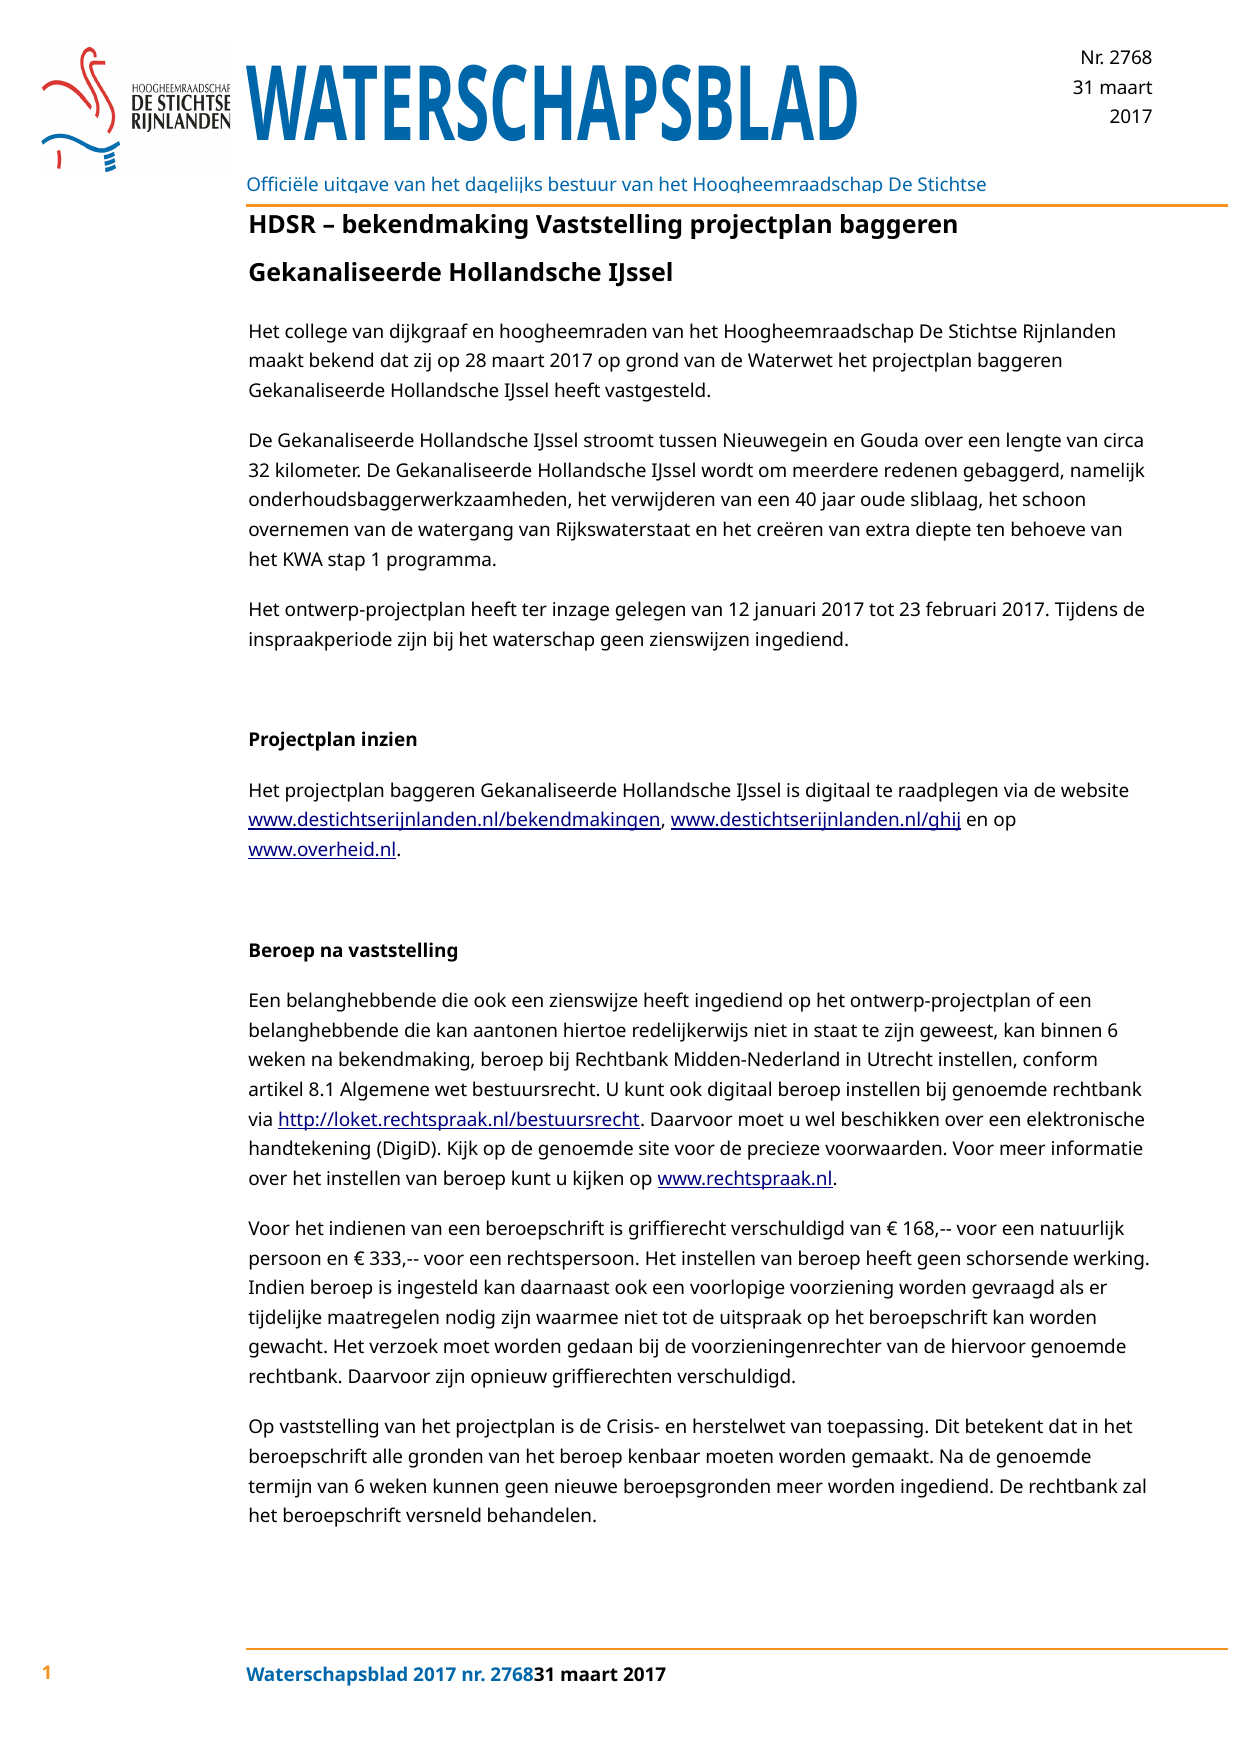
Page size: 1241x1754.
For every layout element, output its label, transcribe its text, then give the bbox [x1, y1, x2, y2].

text Voor het indienen van een beroepschrift is griffierecht verschuldigd van € 168,-- voor een natuurlijk persoon en € 333,-- voor een rechtspersoon. Het instellen van beroep heeft geen schorsende werking. Indien beroep is ingesteld kan daarnaast ook een voorlopige voorziening worden gevraagd als er tijdelijke maatregelen nodig zijn waarmee niet tot de uitspraak op het beroepschrift kan worden gewacht. Het verzoek moet worden gedaan bij de voorzieningenrechter van de hiervoor genoemde rechtbank. Daarvoor zijn opnieuw griffierechten verschuldigd. [248, 1215, 1152, 1389]
text Beroep na vaststelling [248, 937, 1152, 963]
picture [41, 47, 231, 172]
text Een belanghebbende die ook een zienswijze heeft ingediend op het ontwerp-projectplan of een belanghebbende die kan aantonen hiertoe redelijkerwijs niet in staat te zijn geweest, kan binnen 6 weken na bekendmaking, beroep bij Rechtbank Midden-Nederland in Utrecht instellen, conform artikel 8.1 Algemene wet bestuursrecht. U kunt ook digitaal beroep instellen bij genoemde rechtbank via http://loket.rechtspraak.nl/bestuursrecht. Daarvoor moet u wel beschikken over een elektronische handtekening (DigiD). Kijk op de genoemde site voor de precieze voorwaarden. Voor meer informatie over het instellen van beroep kunt u kijken op www.rechtspraak.nl. [248, 987, 1152, 1191]
text HDSR – bekendmaking Vaststelling projectplan baggeren Gekanaliseerde Hollandsche IJssel [248, 207, 1152, 288]
text Het projectplan baggeren Gekanaliseerde Hollandsche IJssel is digitaal te raadplegen via de website www.destichtserijnlanden.nl/bekendmakingen, www.destichtserijnlanden.nl/ghij en op www.overheid.nl. [248, 777, 1152, 862]
text De Gekanaliseerde Hollandsche IJssel stroomt tussen Nieuwegein en Gouda over een lengte van circa 32 kilometer. De Gekanaliseerde Hollandsche IJssel wordt om meerdere redenen gebaggerd, namelijk onderhoudsbaggerwerkzaamheden, het verwijderen van een 40 jaar oude sliblaag, het schoon overnemen van de watergang van Rijkswaterstaat en het creëren van extra diepte ten behoeve van het KWA stap 1 programma. [248, 427, 1152, 572]
text Projectplan inzien [248, 727, 1152, 752]
text Het college van dijkgraaf en hoogheemraden van het Hoogheemraadschap De Stichtse Rijnlanden maakt bekend dat zij op 28 maart 2017 op grond van de Waterwet het projectplan baggeren Gekanaliseerde Hollandsche IJssel heeft vastgesteld. [248, 318, 1152, 403]
text Op vaststelling van het projectplan is de Crisis- en herstelwet van toepassing. Dit betekent dat in het beroepschrift alle gronden van het beroep kenbaar moeten worden gemaakt. Na de genoemde termijn van 6 weken kunnen geen nieuwe beroepsgronden meer worden ingediend. De rechtbank zal het beroepschrift versneld behandelen. [248, 1414, 1152, 1528]
text Het ontwerp-projectplan heeft ter inzage gelegen van 12 januari 2017 tot 23 februari 2017. Tijdens de inspraakperiode zijn bij het waterschap geen zienswijzen ingediend. [248, 596, 1152, 652]
